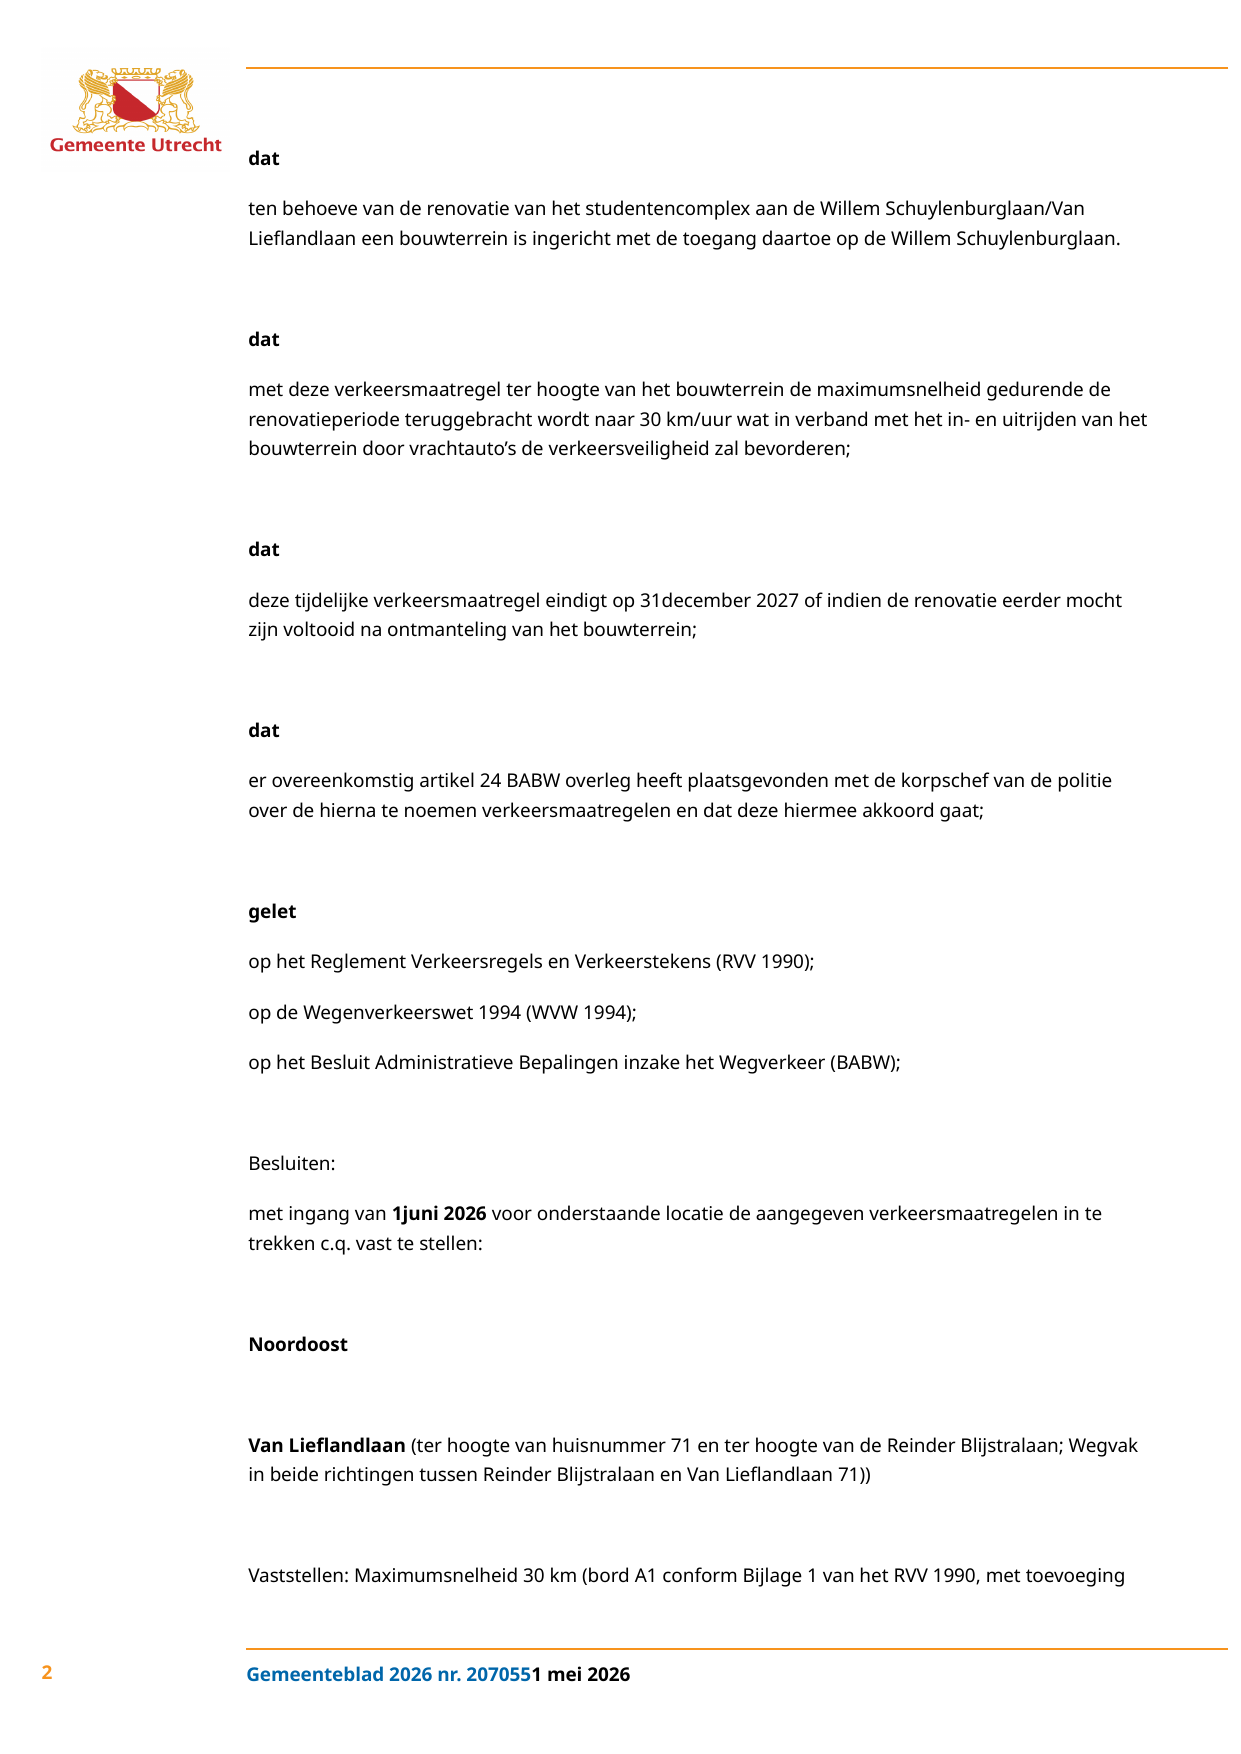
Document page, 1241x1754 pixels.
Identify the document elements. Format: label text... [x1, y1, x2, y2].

text Vaststellen: Maximumsnelheid 30 km (bord A1 conform Bijlage 1 van het RVV 1990, met toevoeging [248, 1562, 1152, 1588]
text deze tijdelijke verkeersmaatregel eindigt op 31december 2027 of indien de renovatie eerder mocht zijn voltooid na ontmanteling van het bouwterrein; [248, 587, 1152, 642]
text er overeenkomstig artikel 24 BABW overleg heeft plaatsgevonden met de korpschef van de politie over de hierna te noemen verkeersmaatregelen en dat deze hiermee akkoord gaat; [248, 768, 1152, 823]
text gelet [248, 898, 1152, 924]
text dat [248, 145, 1152, 171]
text Van Lieflandlaan (ter hoogte van huisnummer 71 en ter hoogte van de Reinder Blijstralaan; Wegvak in beide richtingen tussen Reinder Blijstralaan en Van Lieflandlaan 71)) [248, 1432, 1152, 1487]
text Noordoost [248, 1331, 1152, 1357]
text met ingang van 1juni 2026 voor onderstaande locatie de aangegeven verkeersmaatregelen in te trekken c.q. vast te stellen: [248, 1201, 1152, 1256]
picture [41, 47, 231, 172]
text Besluiten: [248, 1150, 1152, 1176]
text ten behoeve van de renovatie van het studentencomplex aan de Willem Schuylenburglaan/Van Lieflandlaan een bouwterrein is ingericht met de toegang daartoe op de Willem Schuylenburglaan. [248, 196, 1152, 251]
text op het Reglement Verkeersregels en Verkeerstekens (RVV 1990); [248, 948, 1152, 974]
text op het Besluit Administratieve Bepalingen inzake het Wegverkeer (BABW); [248, 1049, 1152, 1075]
text dat [248, 717, 1152, 743]
text op de Wegenverkeerswet 1994 (WVW 1994); [248, 999, 1152, 1025]
text dat [248, 326, 1152, 352]
text met deze verkeersmaatregel ter hoogte van het bouwterrein de maximumsnelheid gedurende de renovatieperiode teruggebracht wordt naar 30 km/uur wat in verband met het in- en uitrijden van het bouwterrein door vrachtauto’s de verkeersveiligheid zal bevorderen; [248, 376, 1152, 461]
text dat [248, 536, 1152, 562]
